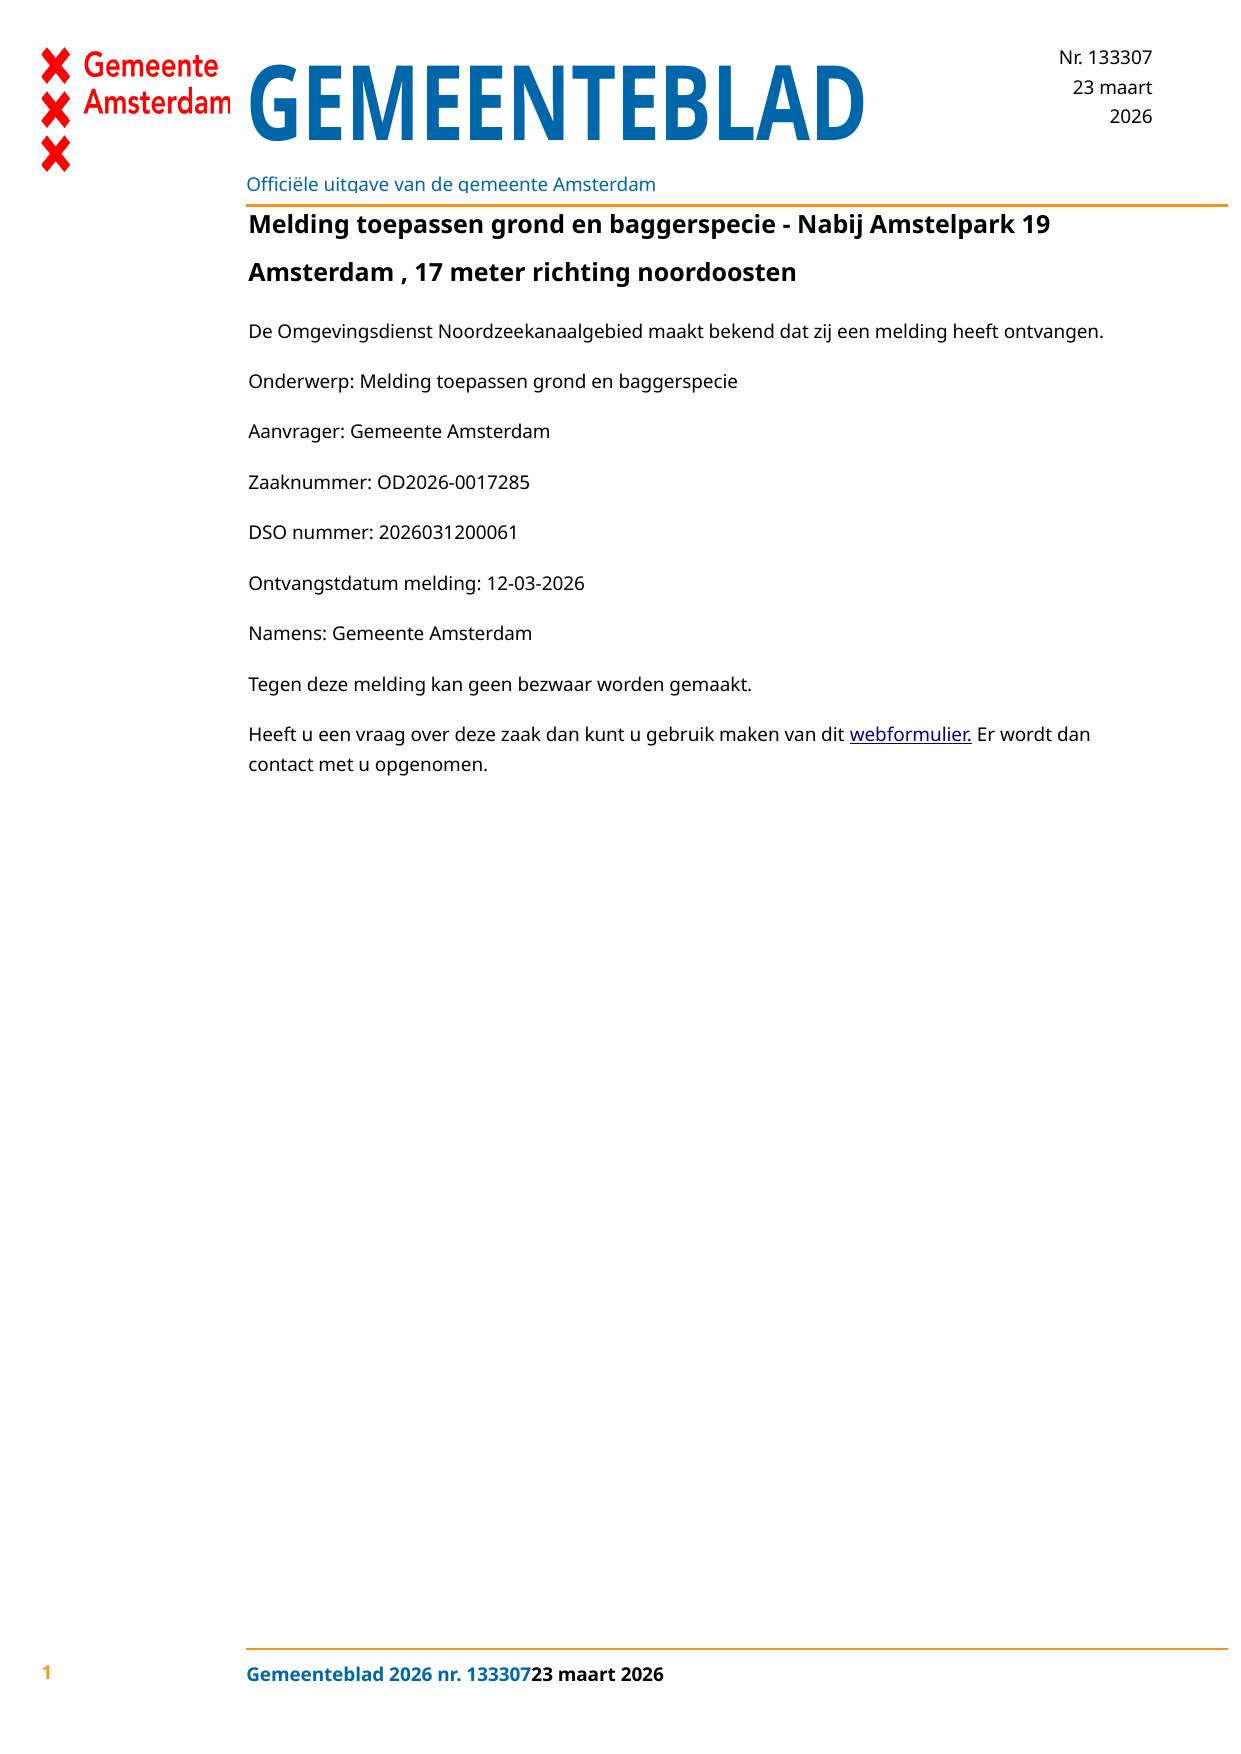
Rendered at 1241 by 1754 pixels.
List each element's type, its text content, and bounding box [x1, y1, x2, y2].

text De Omgevingsdienst Noordzeekanaalgebied maakt bekend dat zij een melding heeft ontvangen. [248, 318, 1152, 344]
picture [41, 47, 231, 172]
text DSO nummer: 2026031200061 [248, 519, 1152, 545]
text Namens: Gemeente Amsterdam [248, 620, 1152, 646]
text Onderwerp: Melding toepassen grond en baggerspecie [248, 368, 1152, 394]
text Aanvrager: Gemeente Amsterdam [248, 419, 1152, 444]
text Ontvangstdatum melding: 12-03-2026 [248, 570, 1152, 596]
text Melding toepassen grond en baggerspecie - Nabij Amstelpark 19 Amsterdam , 17 meter richting noordoosten [248, 207, 1152, 288]
text Zaaknummer: OD2026-0017285 [248, 469, 1152, 495]
text Heeft u een vraag over deze zaak dan kunt u gebruik maken van dit webformulier. Er wordt dan contact met u opgenomen. [248, 721, 1152, 777]
text Tegen deze melding kan geen bezwaar worden gemaakt. [248, 671, 1152, 697]
